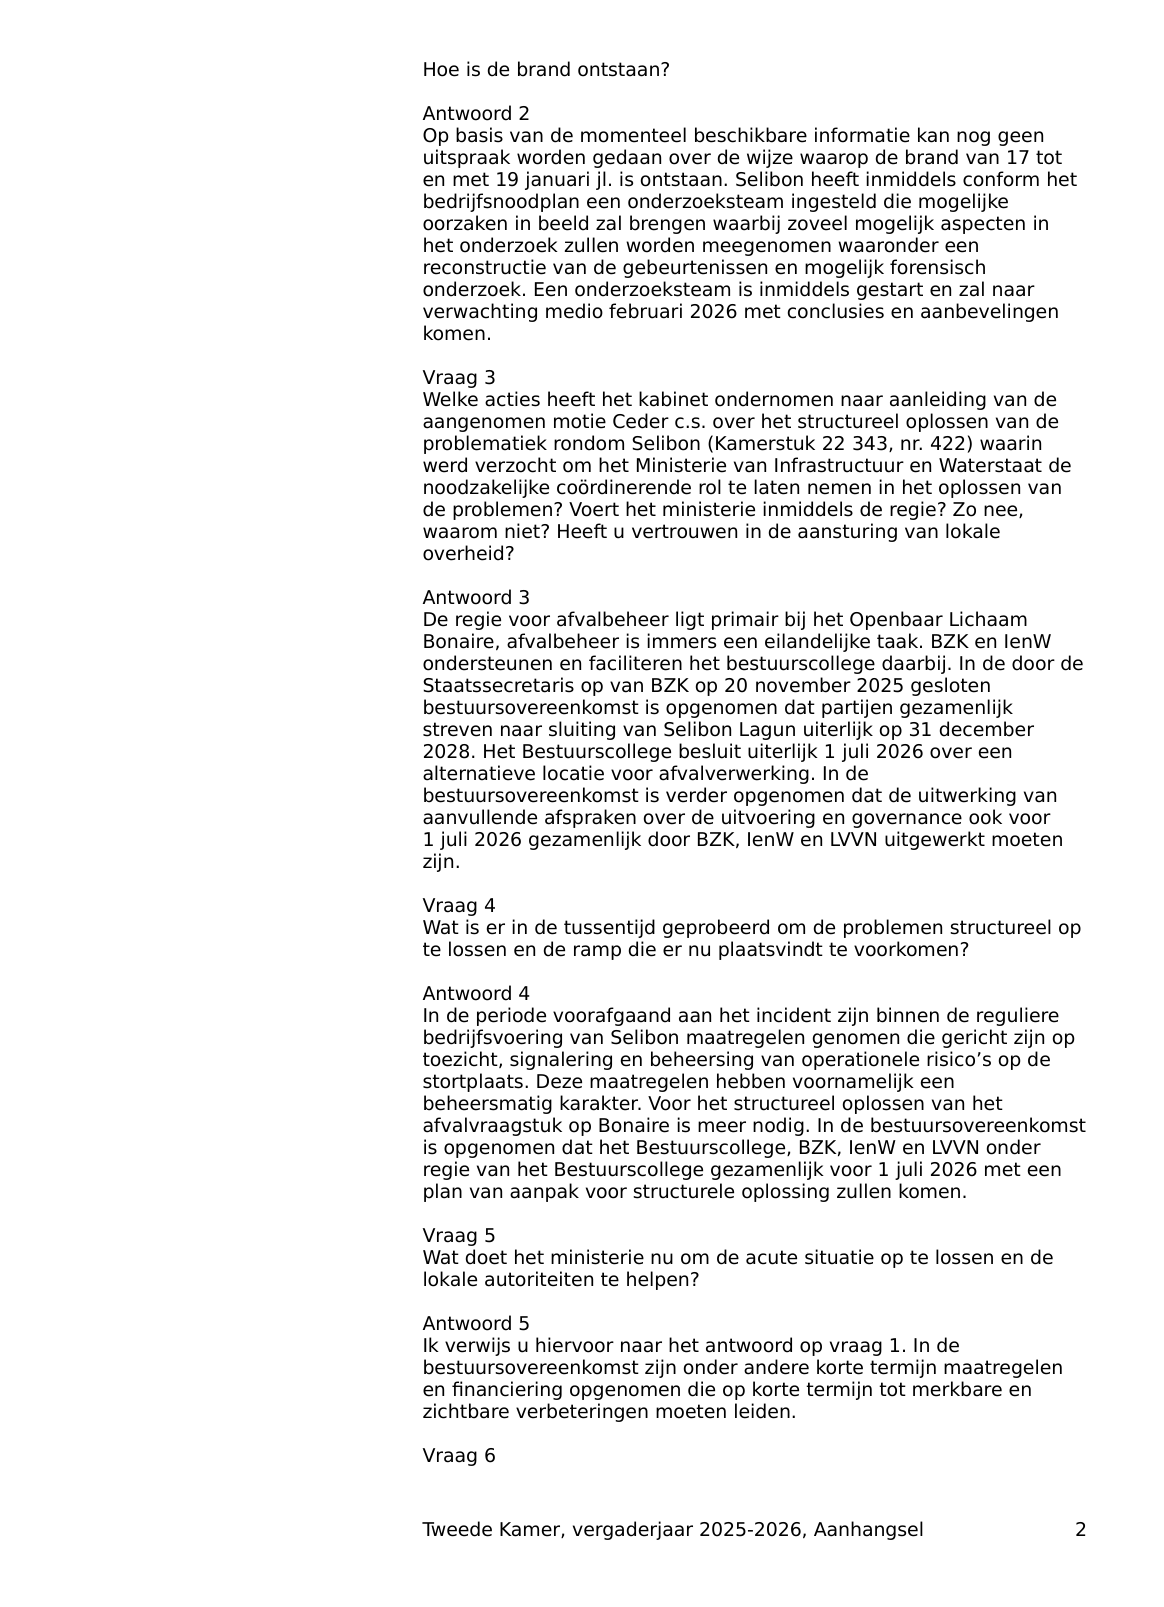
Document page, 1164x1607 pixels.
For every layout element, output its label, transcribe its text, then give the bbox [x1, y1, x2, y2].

text De regie voor afvalbeheer ligt primair bij het Openbaar Lichaam Bonaire, afvalbeheer is immers een eilandelijke taak. BZK en IenW ondersteunen en faciliteren het bestuurscollege daarbij. In de door de Staatssecretaris op van BZK op 20 november 2025 gesloten bestuursovereenkomst is opgenomen dat partijen gezamenlijk streven naar sluiting van Selibon Lagun uiterlijk op 31 december 2028. Het Bestuurscollege besluit uiterlijk 1 juli 2026 over een alternatieve locatie voor afvalverwerking. In de bestuursovereenkomst is verder opgenomen dat de uitwerking van aanvullende afspraken over de uitvoering en governance ook voor 1 juli 2026 gezamenlijk door BZK, IenW en LVVN uitgewerkt moeten zijn. [422, 609, 1087, 873]
text Welke acties heeft het kabinet ondernomen naar aanleiding van de aangenomen motie Ceder c.s. over het structureel oplossen van de problematiek rondom Selibon (Kamerstuk 22 343, nr. 422) waarin werd verzocht om het Ministerie van Infrastructuur en Waterstaat de noodzakelijke coördinerende rol te laten nemen in het oplossen van de problemen? Voert het ministerie inmiddels de regie? Zo nee, waarom niet? Heeft u vertrouwen in de aansturing van lokale overheid? [422, 389, 1087, 565]
text Antwoord 3 [422, 587, 1087, 609]
text Hoe is de brand ontstaan? [422, 59, 1087, 81]
text Antwoord 5 [422, 1313, 1087, 1335]
text Antwoord 4 [422, 983, 1087, 1005]
text Vraag 3 [422, 367, 1087, 389]
text Ik verwijs u hiervoor naar het antwoord op vraag 1. In de bestuursovereenkomst zijn onder andere korte termijn maatregelen en financiering opgenomen die op korte termijn tot merkbare en zichtbare verbeteringen moeten leiden. [422, 1335, 1087, 1423]
text Wat is er in de tussentijd geprobeerd om de problemen structureel op te lossen en de ramp die er nu plaatsvindt te voorkomen? [422, 917, 1087, 961]
text Wat doet het ministerie nu om de acute situatie op te lossen en de lokale autoriteiten te helpen? [422, 1247, 1087, 1291]
text Vraag 5 [422, 1225, 1087, 1247]
text Antwoord 2 [422, 103, 1087, 125]
text Op basis van de momenteel beschikbare informatie kan nog geen uitspraak worden gedaan over de wijze waarop de brand van 17 tot en met 19 januari jl. is ontstaan. Selibon heeft inmiddels conform het bedrijfsnoodplan een onderzoeksteam ingesteld die mogelijke oorzaken in beeld zal brengen waarbij zoveel mogelijk aspecten in het onderzoek zullen worden meegenomen waaronder een reconstructie van de gebeurtenissen en mogelijk forensisch onderzoek. Een onderzoeksteam is inmiddels gestart en zal naar verwachting medio februari 2026 met conclusies en aanbevelingen komen. [422, 125, 1087, 345]
text In de periode voorafgaand aan het incident zijn binnen de reguliere bedrijfsvoering van Selibon maatregelen genomen die gericht zijn op toezicht, signalering en beheersing van operationele risico’s op de stortplaats. Deze maatregelen hebben voornamelijk een beheersmatig karakter. Voor het structureel oplossen van het afvalvraagstuk op Bonaire is meer nodig. In de bestuursovereenkomst is opgenomen dat het Bestuurscollege, BZK, IenW en LVVN onder regie van het Bestuurscollege gezamenlijk voor 1 juli 2026 met een plan van aanpak voor structurele oplossing zullen komen. [422, 1005, 1087, 1203]
text Vraag 4 [422, 895, 1087, 917]
text Vraag 6 [422, 1445, 1087, 1467]
